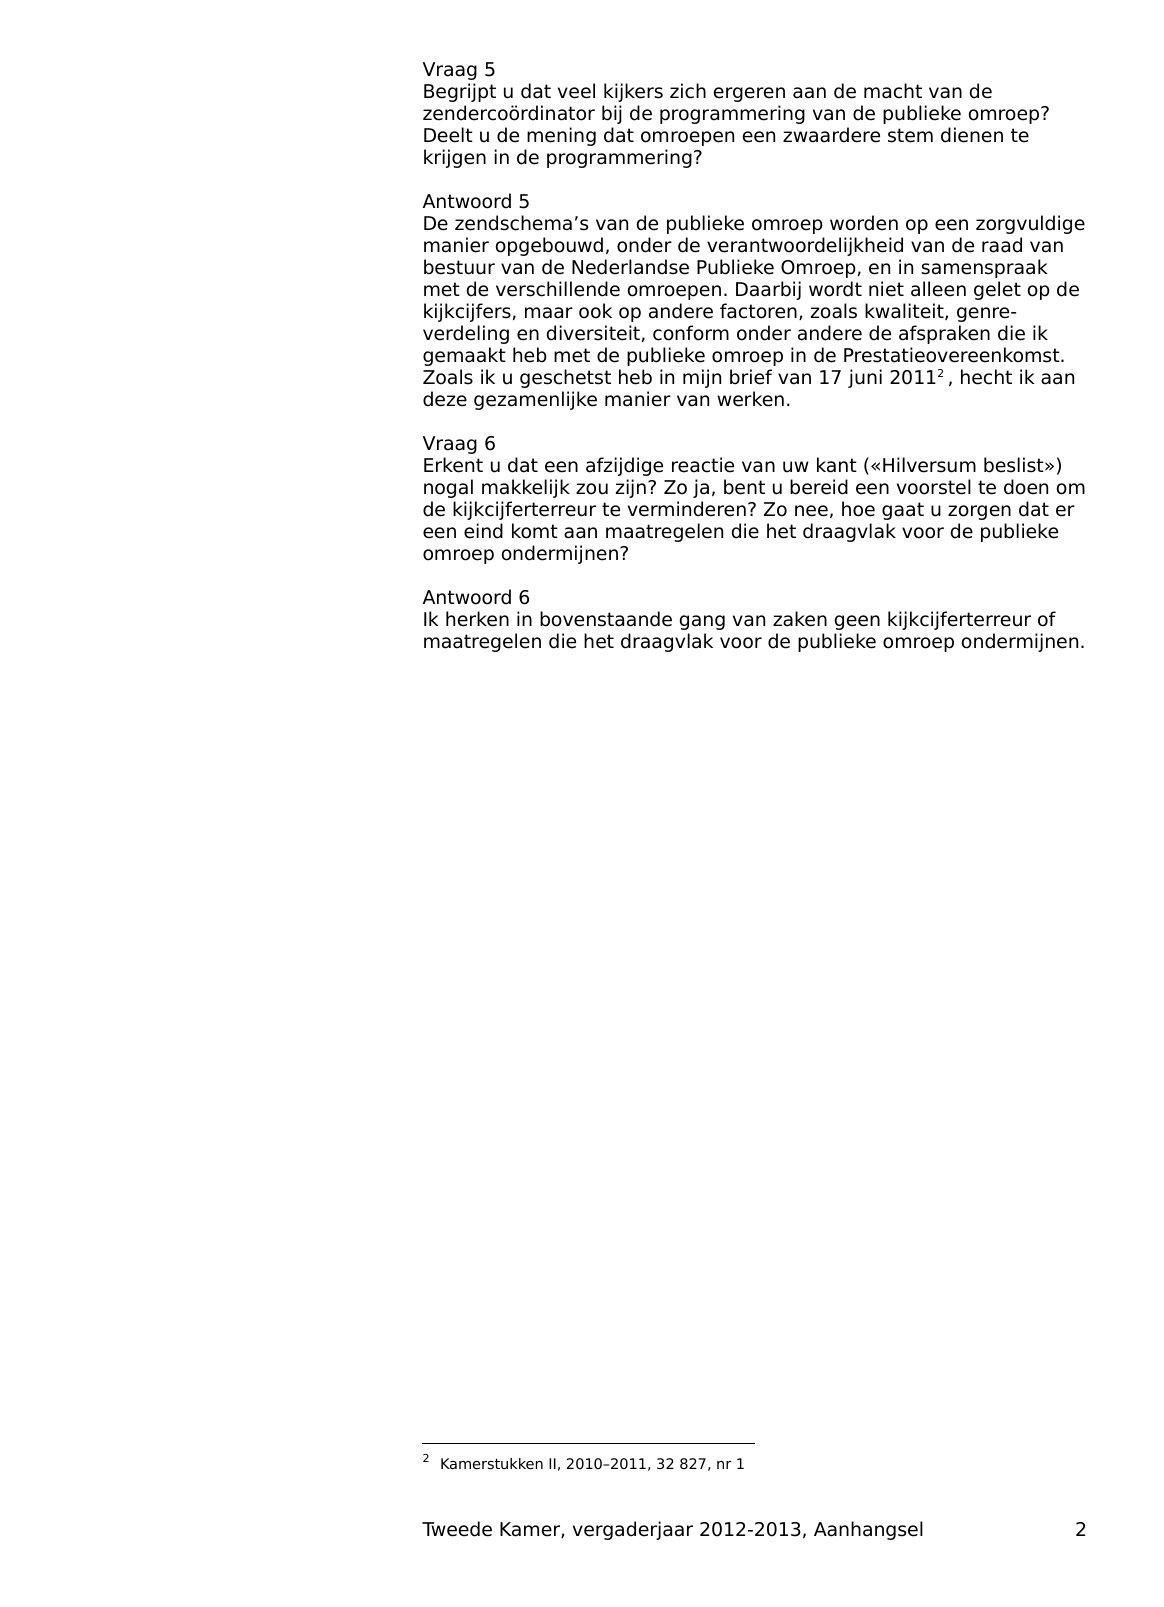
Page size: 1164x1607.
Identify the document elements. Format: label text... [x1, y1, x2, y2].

text Ik herken in bovenstaande gang van zaken geen kijkcijferterreur of maatregelen die het draagvlak voor de publieke omroep ondermijnen. [422, 609, 1087, 653]
text Kamerstukken II, 2010–2011, 32 827, nr 1 [422, 1452, 1087, 1474]
text Begrijpt u dat veel kijkers zich ergeren aan de macht van de zendercoördinator bij de programmering van de publieke omroep? Deelt u de mening dat omroepen een zwaardere stem dienen te krijgen in de programmering? [422, 81, 1087, 169]
text De zendschema’s van de publieke omroep worden op een zorgvuldige manier opgebouwd, onder de verantwoordelijkheid van de raad van bestuur van de Nederlandse Publieke Omroep, en in samenspraak met de verschillende omroepen. Daarbij wordt niet alleen gelet op de kijkcijfers, maar ook op andere factoren, zoals kwaliteit, genre-verdeling en diversiteit, conform onder andere de afspraken die ik gemaakt heb met de publieke omroep in de Prestatieovereenkomst. Zoals ik u geschetst heb in mijn brief van 17 juni 2011, hecht ik aan deze gezamenlijke manier van werken. [422, 213, 1087, 411]
text Vraag 5 [422, 59, 1087, 81]
text Erkent u dat een afzijdige reactie van uw kant («Hilversum beslist») nogal makkelijk zou zijn? Zo ja, bent u bereid een voorstel te doen om de kijkcijferterreur te verminderen? Zo nee, hoe gaat u zorgen dat er een eind komt aan maatregelen die het draagvlak voor de publieke omroep ondermijnen? [422, 455, 1087, 565]
text Vraag 6 [422, 433, 1087, 455]
text Antwoord 6 [422, 587, 1087, 609]
text Antwoord 5 [422, 191, 1087, 213]
